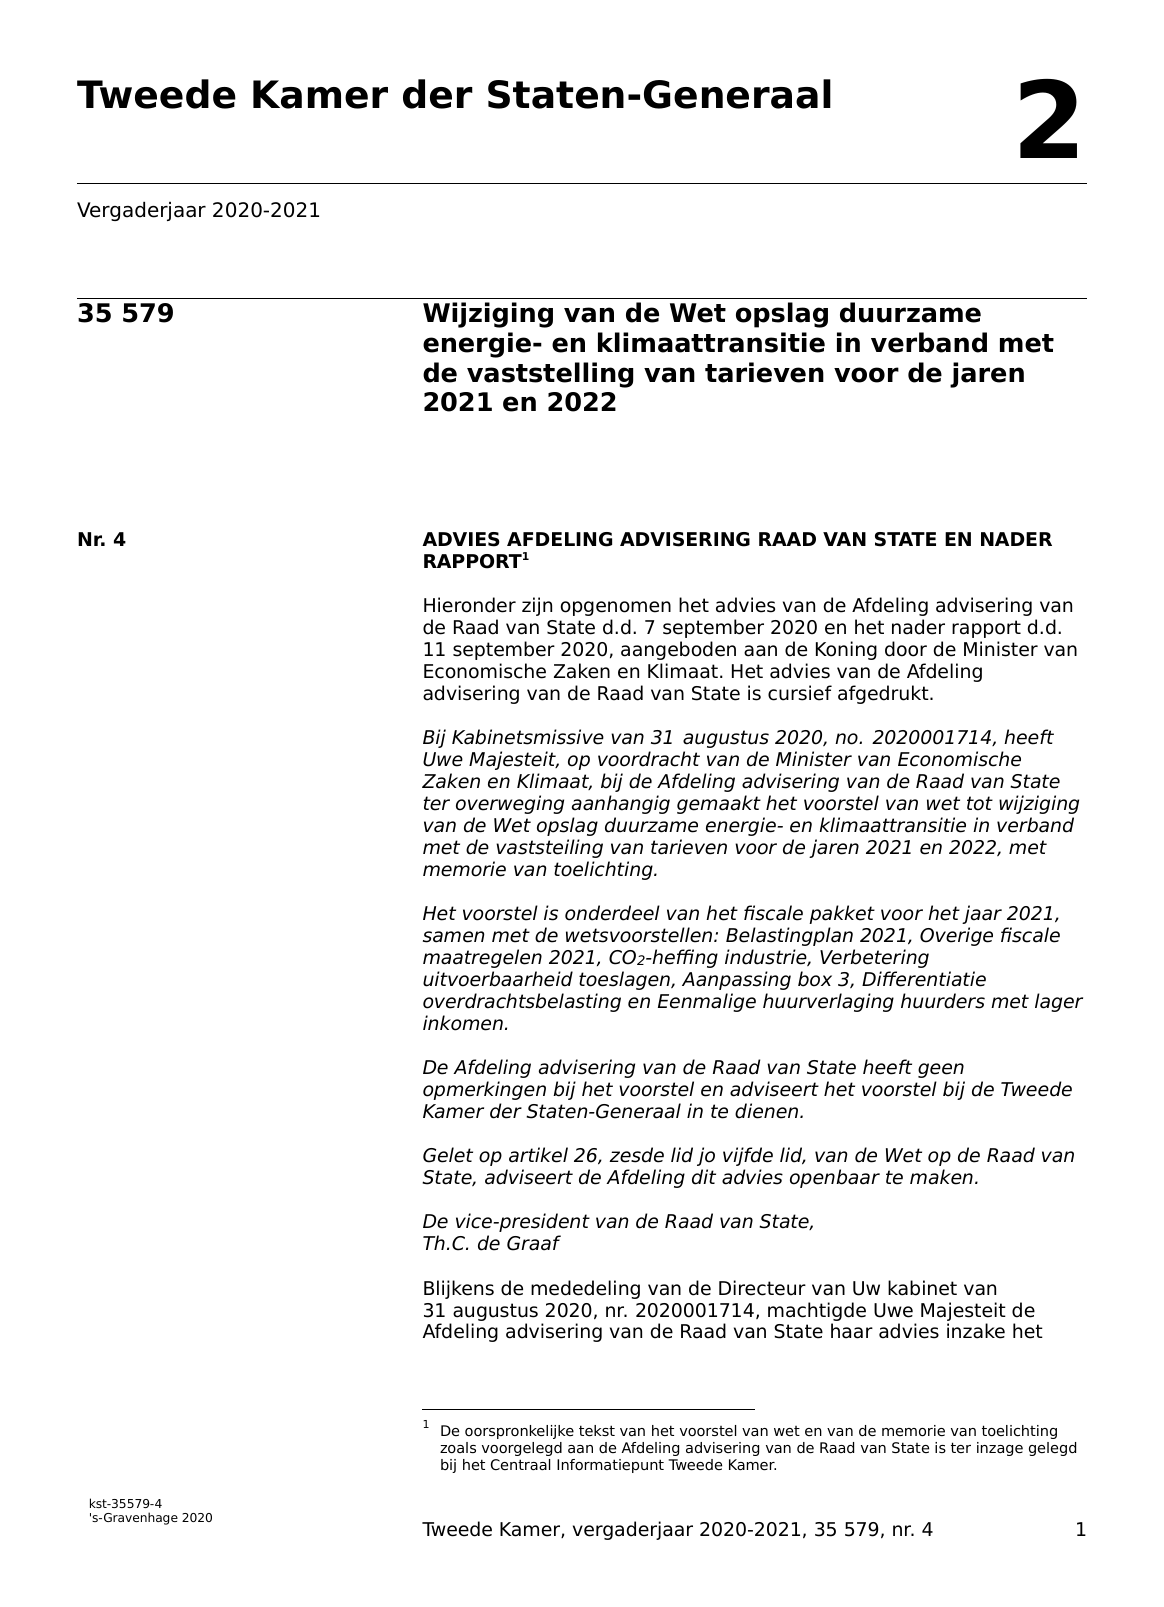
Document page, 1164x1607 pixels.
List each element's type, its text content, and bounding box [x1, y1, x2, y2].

text Hieronder zijn opgenomen het advies van de Afdeling advisering van de Raad van State d.d. 7 september 2020 en het nader rapport d.d. 11 september 2020, aangeboden aan de Koning door de Minister van Economische Zaken en Klimaat. Het advies van de Afdeling advisering van de Raad van State is cursief afgedrukt. [422, 595, 1087, 705]
text Blijkens de mededeling van de Directeur van Uw kabinet van 31 augustus 2020, nr. 2020001714, machtigde Uwe Majesteit de Afdeling advisering van de Raad van State haar advies inzake het [422, 1277, 1087, 1343]
text Gelet op artikel 26, zesde lid jo vijfde lid, van de Wet op de Raad van State, adviseert de Afdeling dit advies openbaar te maken. [422, 1145, 1087, 1189]
text Het voorstel is onderdeel van het fiscale pakket voor het jaar 2021, samen met de wetsvoorstellen: Belastingplan 2021, Overige fiscale maatregelen 2021, CO2-heffing industrie, Verbetering uitvoerbaarheid toeslagen, Aanpassing box 3, Differentiatie overdrachtsbelasting en Eenmalige huurverlaging huurders met lager inkomen. [422, 903, 1087, 1035]
text De Afdeling advisering van de Raad van State heeft geen opmerkingen bij het voorstel en adviseert het voorstel bij de Tweede Kamer der Staten-Generaal in te dienen. [422, 1057, 1087, 1123]
text Bij Kabinetsmissive van 31 augustus 2020, no. 2020001714, heeft Uwe Majesteit, op voordracht van de Minister van Economische Zaken en Klimaat, bij de Afdeling advisering van de Raad van State ter overweging aanhangig gemaakt het voorstel van wet tot wijziging van de Wet opslag duurzame energie- en klimaattransitie in verband met de vaststeiling van tarieven voor de jaren 2021 en 2022, met memorie van toelichting. [422, 727, 1087, 881]
text De vice-president van de Raad van State, [422, 1211, 1087, 1233]
subtitle Nr. 4 ADVIES AFDELING ADVISERING RAAD VAN STATE EN NADER RAPPORT [77, 529, 1087, 573]
text 's-Gravenhage 2020 [88, 1511, 323, 1525]
table_cell Vergaderjaar 2020-2021 [77, 184, 1087, 298]
table_header Tweede Kamer der Staten-Generaal [77, 59, 886, 183]
table_header 2 [886, 59, 1087, 183]
subtitle 35 579 Wijziging van de Wet opslag duurzame energie- en klimaattransitie in verband met de vaststelling van tarieven voor de jaren 2021 en 2022 [77, 299, 1087, 418]
text De oorspronkelijke tekst van het voorstel van wet en van de memorie van toelichting zoals voorgelegd aan de Afdeling advisering van de Raad van State is ter inzage gelegd bij het Centraal Informatiepunt Tweede Kamer. [422, 1418, 1087, 1474]
text kst-35579-4 [88, 1497, 323, 1511]
text Th.C. de Graaf [422, 1233, 1087, 1255]
